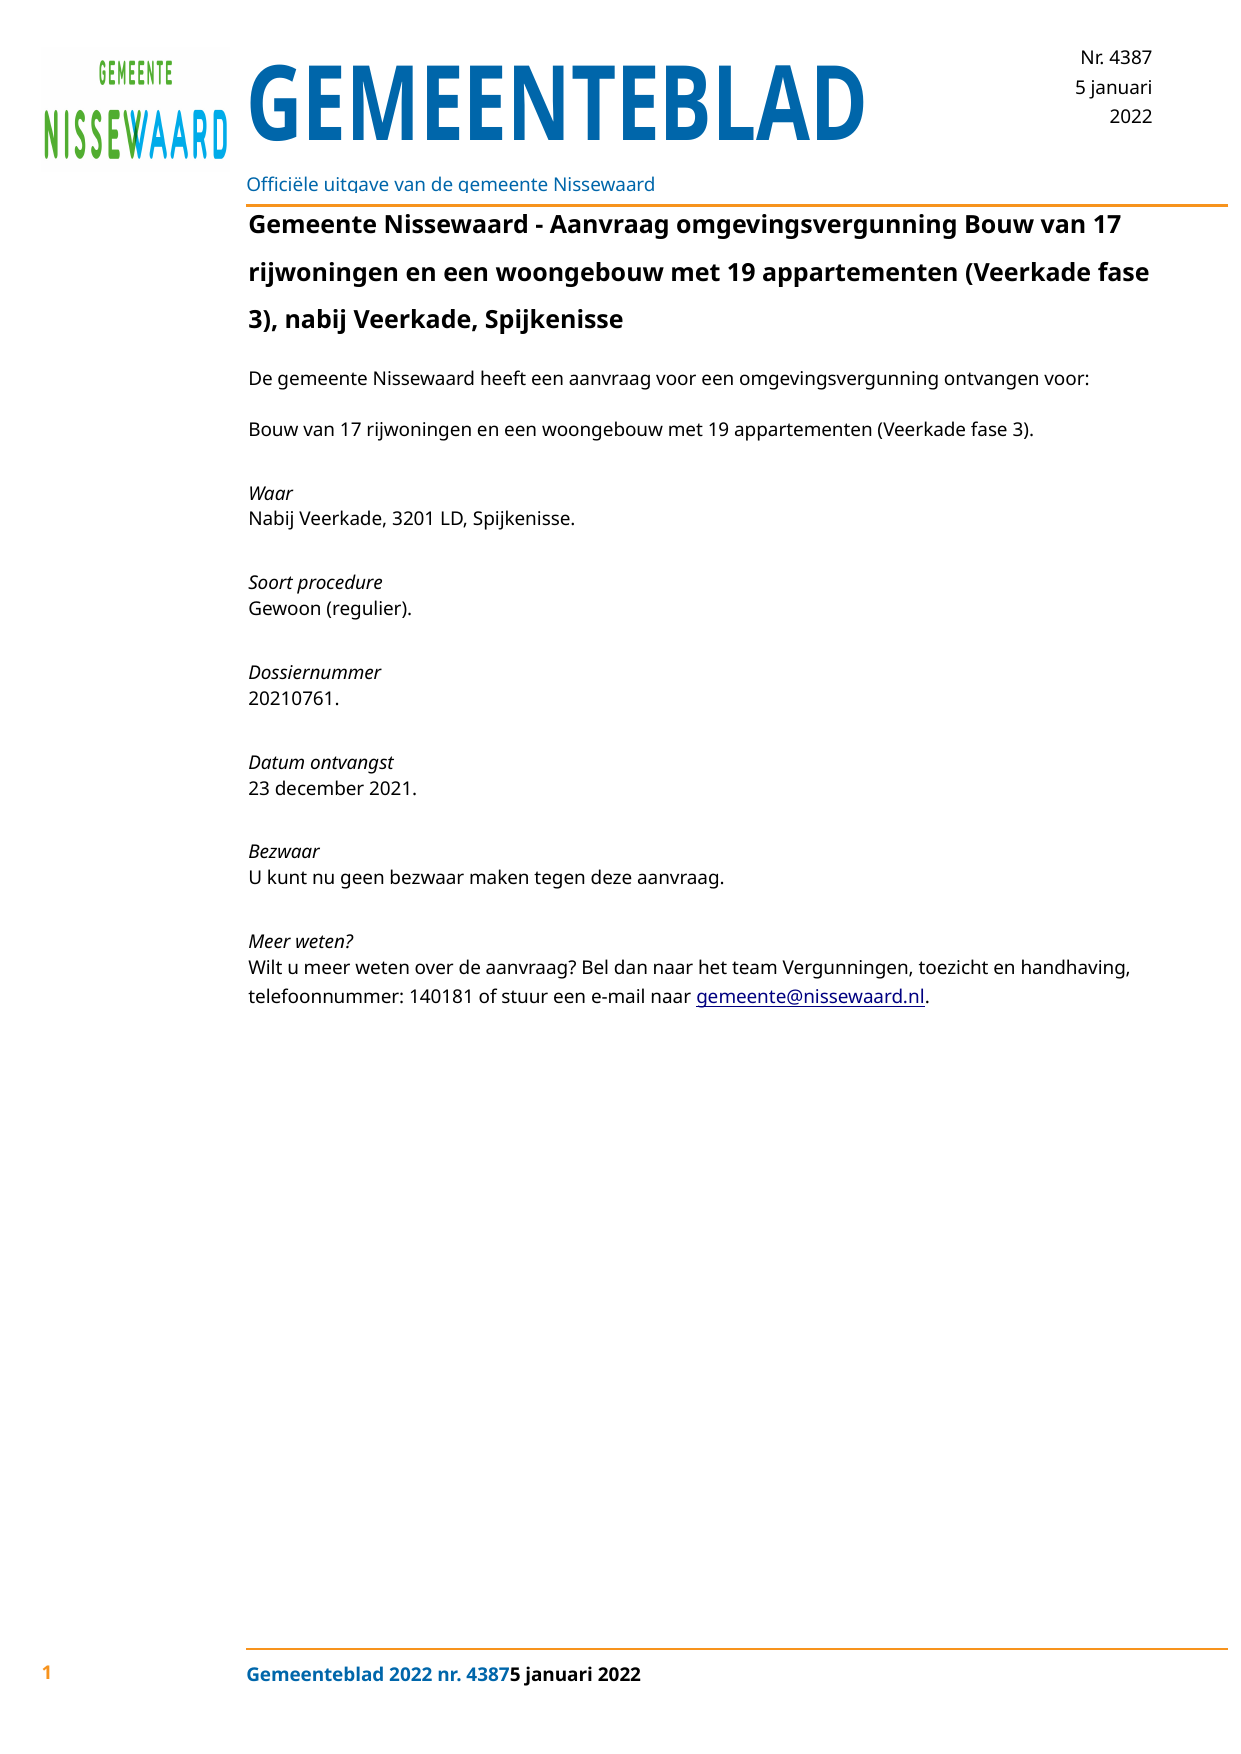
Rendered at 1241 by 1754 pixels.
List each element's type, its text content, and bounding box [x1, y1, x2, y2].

text Waar [248, 480, 1152, 506]
text Meer weten? [248, 928, 1152, 954]
text Gemeente Nissewaard - Aanvraag omgevingsvergunning Bouw van 17 rijwoningen en een woongebouw met 19 appartementen (Veerkade fase 3), nabij Veerkade, Spijkenisse [248, 207, 1152, 336]
text Datum ontvangst [248, 749, 1152, 775]
text Gewoon (regulier). [248, 595, 1152, 621]
text U kunt nu geen bezwaar maken tegen deze aanvraag. [248, 864, 1152, 890]
text De gemeente Nissewaard heeft een aanvraag voor een omgevingsvergunning ontvangen voor: [248, 366, 1152, 391]
text Bouw van 17 rijwoningen en een woongebouw met 19 appartementen (Veerkade fase 3). [248, 416, 1152, 442]
text 23 december 2021. [248, 775, 1152, 800]
picture [41, 47, 231, 172]
text Nabij Veerkade, 3201 LD, Spijkenisse. [248, 506, 1152, 531]
text Bezwaar [248, 839, 1152, 864]
text 20210761. [248, 685, 1152, 711]
text Dossiernummer [248, 659, 1152, 685]
text Wilt u meer weten over de aanvraag? Bel dan naar het team Vergunningen, toezicht en handhaving, telefoonnummer: 140181 of stuur een e-mail naar gemeente@nissewaard.nl. [248, 954, 1152, 1009]
text Soort procedure [248, 569, 1152, 595]
